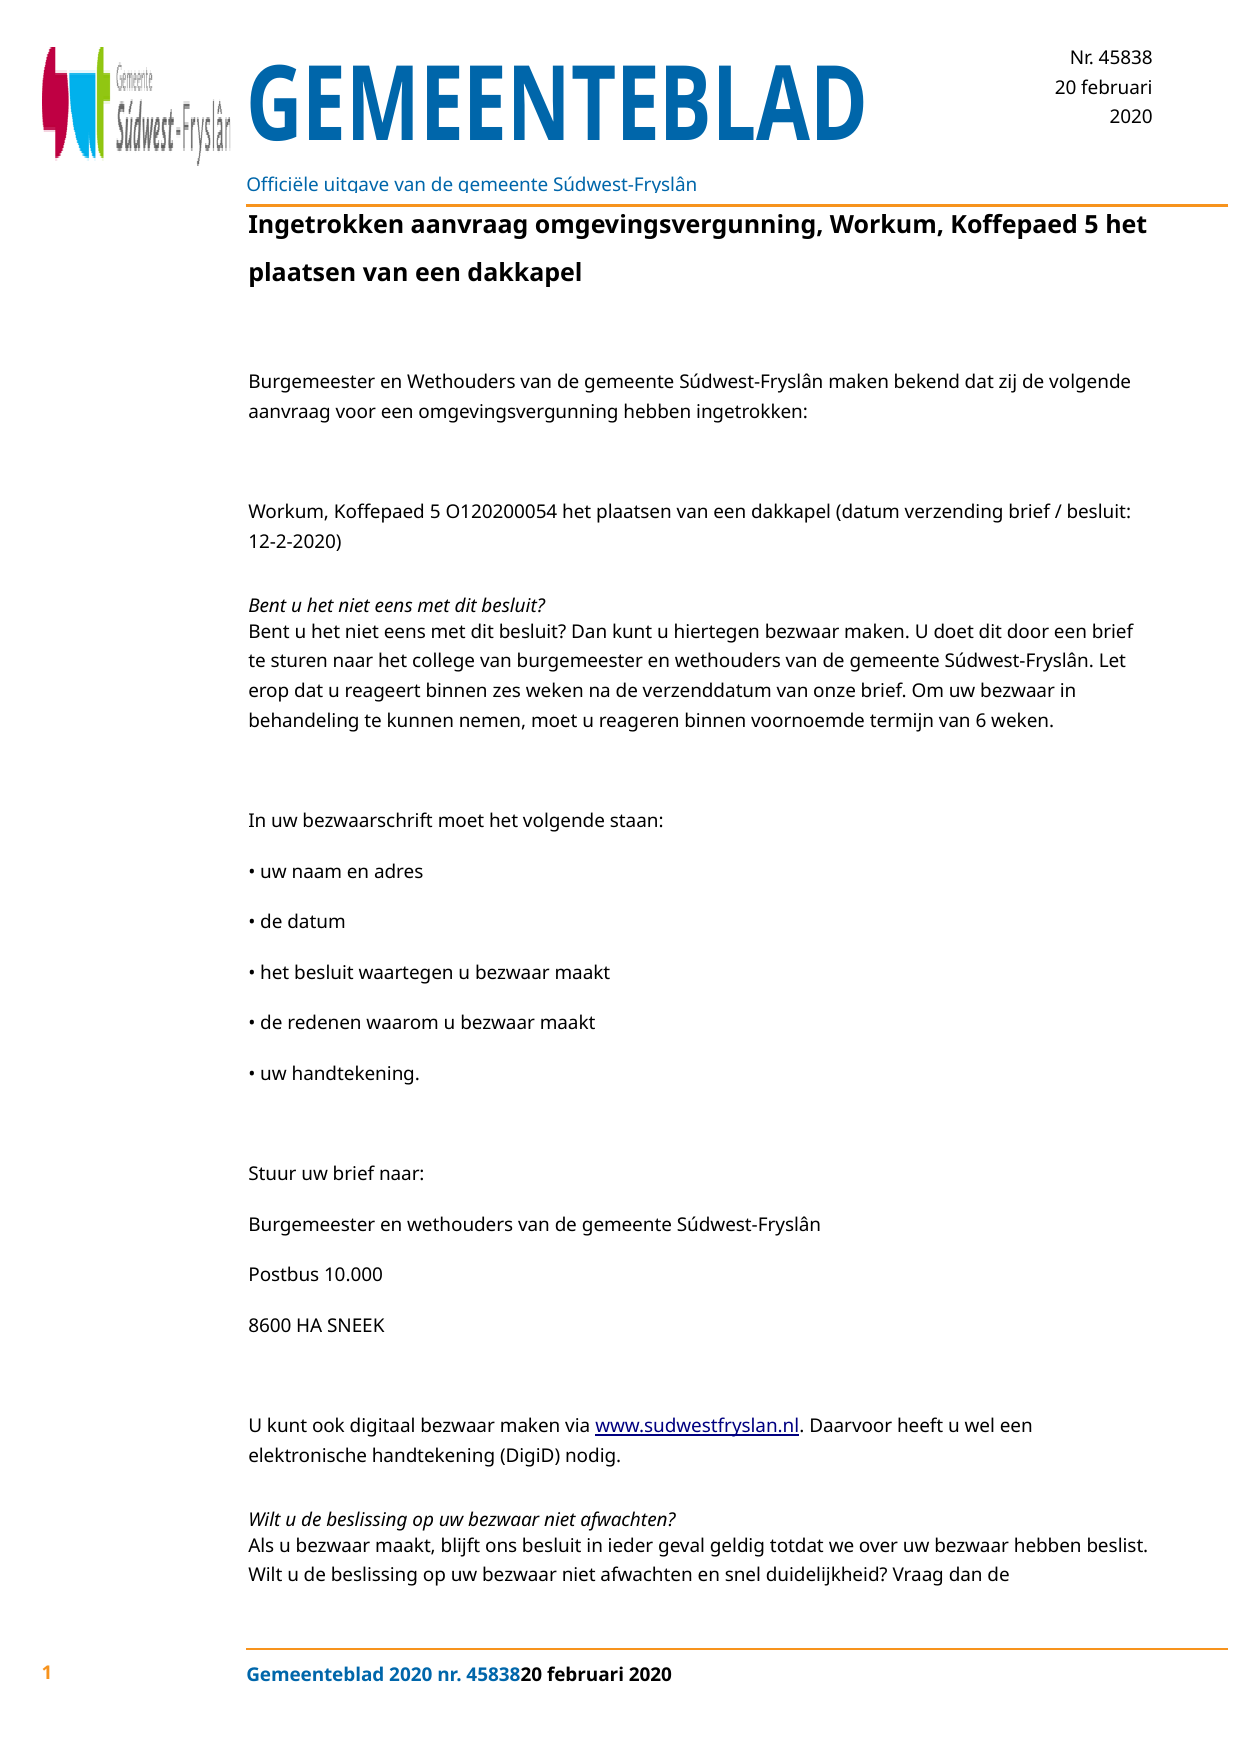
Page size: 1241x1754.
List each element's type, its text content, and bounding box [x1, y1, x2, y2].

text • de datum [248, 908, 1152, 934]
text In uw bezwaarschrift moet het volgende staan: [248, 808, 1152, 833]
text Stuur uw brief naar: [248, 1161, 1152, 1186]
text Workum, Koffepaed 5 O120200054 het plaatsen van een dakkapel (datum verzending brief / besluit: 12-2-2020) [248, 499, 1152, 554]
text • het besluit waartegen u bezwaar maakt [248, 959, 1152, 984]
text Bent u het niet eens met dit besluit? Dan kunt u hiertegen bezwaar maken. U doet dit door een brief te sturen naar het college van burgemeester en wethouders van de gemeente Súdwest-Fryslân. Let erop dat u reageert binnen zes weken na de verzenddatum van onze brief. Om uw bezwaar in behandeling te kunnen nemen, moet u reageren binnen voornoemde termijn van 6 weken. [248, 618, 1152, 732]
picture [41, 47, 231, 172]
text Bent u het niet eens met dit besluit? [248, 592, 1152, 618]
text Wilt u de beslissing op uw bezwaar niet afwachten? [248, 1506, 1152, 1532]
text 8600 HA SNEEK [248, 1312, 1152, 1337]
text • de redenen waarom u bezwaar maakt [248, 1009, 1152, 1035]
text Burgemeester en wethouders van de gemeente Súdwest-Fryslân [248, 1211, 1152, 1237]
text Postbus 10.000 [248, 1261, 1152, 1287]
text • uw naam en adres [248, 858, 1152, 884]
text • uw handtekening. [248, 1060, 1152, 1085]
text Burgemeester en Wethouders van de gemeente Súdwest-Fryslân maken bekend dat zij de volgende aanvraag voor een omgevingsvergunning hebben ingetrokken: [248, 368, 1152, 424]
text Als u bezwaar maakt, blijft ons besluit in ieder geval geldig totdat we over uw bezwaar hebben beslist. Wilt u de beslissing op uw bezwaar niet afwachten en snel duidelijkheid? Vraag dan de [248, 1532, 1152, 1587]
text Ingetrokken aanvraag omgevingsvergunning, Workum, Koffepaed 5 het plaatsen van een dakkapel [248, 207, 1152, 288]
text U kunt ook digitaal bezwaar maken via www.sudwestfryslan.nl. Daarvoor heeft u wel een elektronische handtekening (DigiD) nodig. [248, 1413, 1152, 1468]
